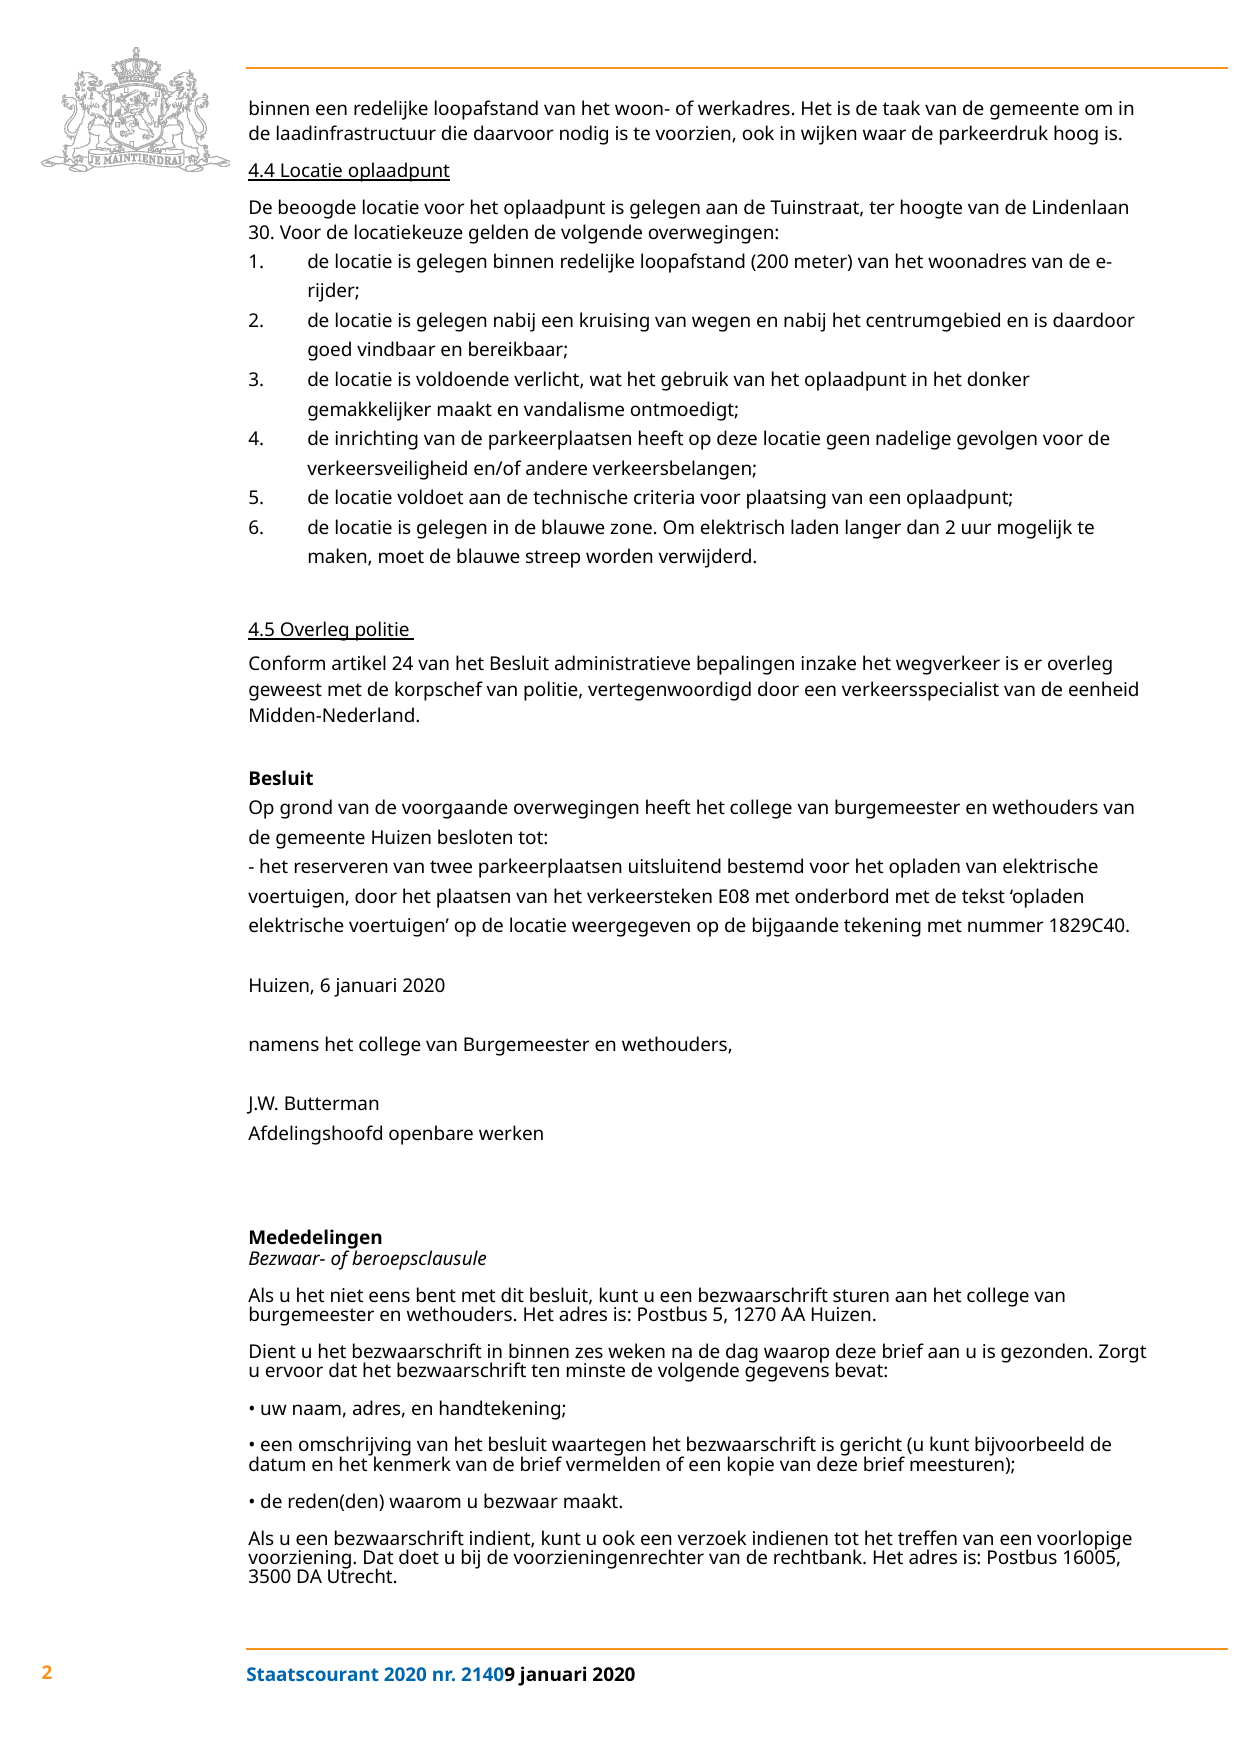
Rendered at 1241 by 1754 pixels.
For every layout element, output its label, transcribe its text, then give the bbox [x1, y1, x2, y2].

list de locatie voldoet aan de technische criteria voor plaatsing van een oplaadpunt; [248, 484, 1152, 510]
text Afdelingshoofd openbare werken [248, 1120, 1152, 1145]
text De beoogde locatie voor het oplaadpunt is gelegen aan de Tuinstraat, ter hoogte van de Lindenlaan 30. Voor de locatiekeuze gelden de volgende overwegingen: [248, 194, 1152, 245]
text Dient u het bezwaarschrift in binnen zes weken na de dag waarop deze brief aan u is gezonden. Zorgt u ervoor dat het bezwaarschrift ten minste de volgende gegevens bevat: [248, 1343, 1152, 1382]
text 4.5 Overleg politie [248, 616, 1152, 642]
text • de reden(den) waarom u bezwaar maakt. [248, 1493, 1152, 1512]
text Als u een bezwaarschrift indient, kunt u ook een verzoek indienen tot het treffen van een voorlopige voorziening. Dat doet u bij de voorzieningenrechter van de rechtbank. Het adres is: Postbus 16005, 3500 DA Utrecht. [248, 1530, 1152, 1587]
text Huizen, 6 januari 2020 [248, 972, 1152, 997]
text Bezwaar- of beroepsclausule [248, 1250, 1152, 1269]
picture [41, 47, 231, 172]
text Besluit [248, 765, 1152, 790]
text binnen een redelijke loopafstand van het woon- of werkadres. Het is de taak van de gemeente om in de laadinfrastructuur die daarvoor nodig is te voorzien, ook in wijken waar de parkeerdruk hoog is. [248, 95, 1152, 146]
text Als u het niet eens bent met dit besluit, kunt u een bezwaarschrift sturen aan het college van burgemeester en wethouders. Het adres is: Postbus 5, 1270 AA Huizen. [248, 1287, 1152, 1326]
text • een omschrijving van het besluit waartegen het bezwaarschrift is gericht (u kunt bijvoorbeeld de datum en het kenmerk van de brief vermelden of een kopie van deze brief meesturen); [248, 1436, 1152, 1475]
text 4.4 Locatie oplaadpunt [248, 157, 1152, 183]
list de locatie is voldoende verlicht, wat het gebruik van het oplaadpunt in het donker gemakkelijker maakt en vandalisme ontmoedigt; [248, 366, 1152, 422]
list de locatie is gelegen in de blauwe zone. Om elektrisch laden langer dan 2 uur mogelijk te maken, moet de blauwe streep worden verwijderd. [248, 514, 1152, 569]
text namens het college van Burgemeester en wethouders, [248, 1031, 1152, 1057]
list de locatie is gelegen nabij een kruising van wegen en nabij het centrumgebied en is daardoor goed vindbaar en bereikbaar; [248, 307, 1152, 362]
text • uw naam, adres, en handtekening; [248, 1399, 1152, 1419]
text Mededelingen [248, 1224, 1152, 1250]
text - het reserveren van twee parkeerplaatsen uitsluitend bestemd voor het opladen van elektrische voertuigen, door het plaatsen van het verkeersteken E08 met onderbord met de tekst ‘opladen elektrische voertuigen’ op de locatie weergegeven op de bijgaande tekening met nummer 1829C40. [248, 853, 1152, 938]
text Op grond van de voorgaande overwegingen heeft het college van burgemeester en wethouders van de gemeente Huizen besloten tot: [248, 794, 1152, 849]
list de locatie is gelegen binnen redelijke loopafstand (200 meter) van het woonadres van de e-rijder; [248, 248, 1152, 303]
list de inrichting van de parkeerplaatsen heeft op deze locatie geen nadelige gevolgen voor de verkeersveiligheid en/of andere verkeersbelangen; [248, 425, 1152, 481]
text J.W. Butterman [248, 1090, 1152, 1116]
text Conform artikel 24 van het Besluit administratieve bepalingen inzake het wegverkeer is er overleg geweest met de korpschef van politie, vertegenwoordigd door een verkeersspecialist van de eenheid Midden-Nederland. [248, 651, 1152, 728]
